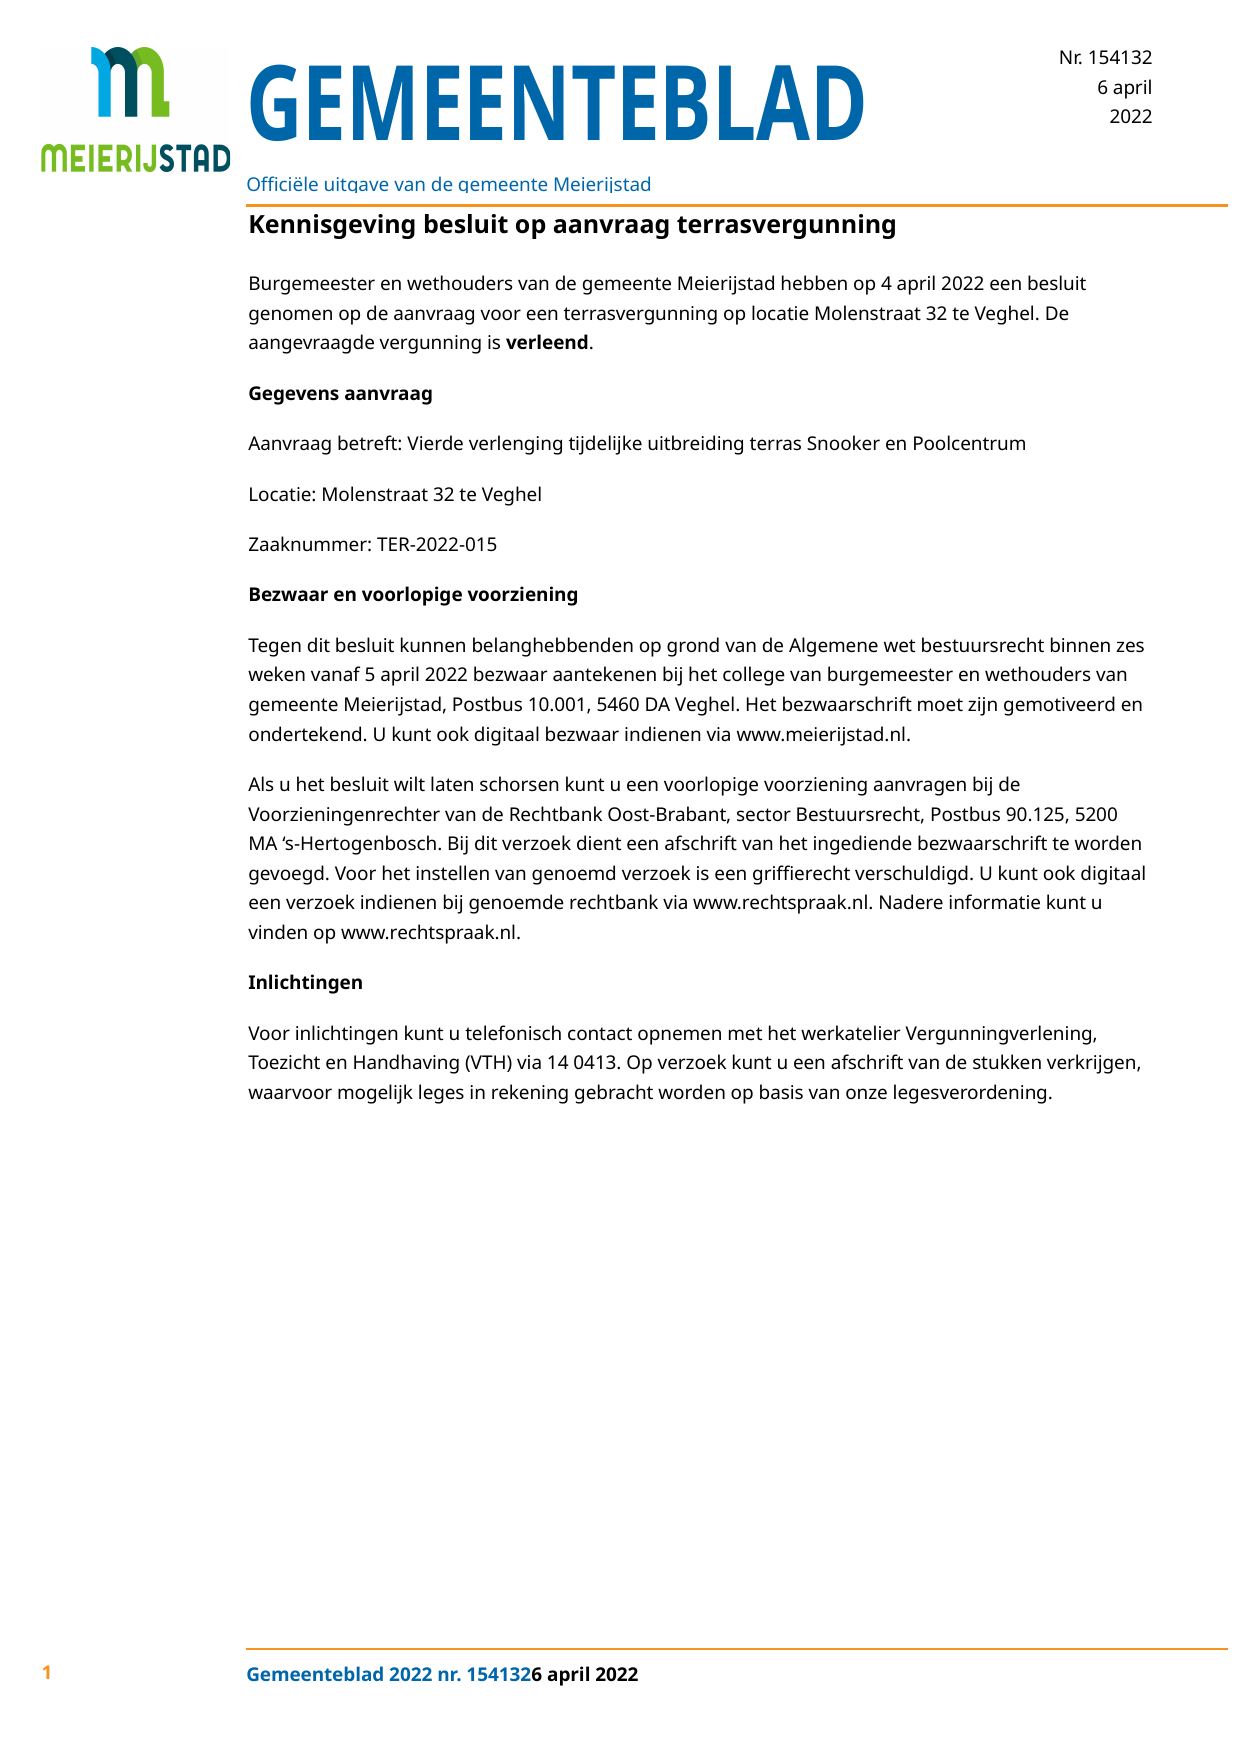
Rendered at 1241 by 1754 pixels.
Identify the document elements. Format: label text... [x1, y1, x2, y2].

text Inlichtingen [248, 969, 1152, 995]
text Locatie: Molenstraat 32 te Veghel [248, 481, 1152, 506]
picture [41, 47, 231, 172]
text Bezwaar en voorlopige voorziening [248, 582, 1152, 607]
text Tegen dit besluit kunnen belanghebbenden op grond van de Algemene wet bestuursrecht binnen zes weken vanaf 5 april 2022 bezwaar aantekenen bij het college van burgemeester en wethouders van gemeente Meierijstad, Postbus 10.001, 5460 DA Veghel. Het bezwaarschrift moet zijn gemotiveerd en ondertekend. U kunt ook digitaal bezwaar indienen via www.meierijstad.nl. [248, 632, 1152, 746]
text Zaaknummer: TER-2022-015 [248, 531, 1152, 557]
text Burgemeester en wethouders van de gemeente Meierijstad hebben op 4 april 2022 een besluit genomen op de aanvraag voor een terrasvergunning op locatie Molenstraat 32 te Veghel. De aangevraagde vergunning is verleend. [248, 270, 1152, 355]
text Als u het besluit wilt laten schorsen kunt u een voorlopige voorziening aanvragen bij de Voorzieningenrechter van de Rechtbank Oost-Brabant, sector Bestuursrecht, Postbus 90.125, 5200 MA ‘s-Hertogenbosch. Bij dit verzoek dient een afschrift van het ingediende bezwaarschrift te worden gevoegd. Voor het instellen van genoemd verzoek is een griffierecht verschuldigd. U kunt ook digitaal een verzoek indienen bij genoemde rechtbank via www.rechtspraak.nl. Nadere informatie kunt u vinden op www.rechtspraak.nl. [248, 771, 1152, 945]
text Gegevens aanvraag [248, 380, 1152, 406]
text Kennisgeving besluit op aanvraag terrasvergunning [248, 207, 1152, 241]
text Voor inlichtingen kunt u telefonisch contact opnemen met het werkatelier Vergunningverlening, Toezicht en Handhaving (VTH) via 14 0413. Op verzoek kunt u een afschrift van de stukken verkrijgen, waarvoor mogelijk leges in rekening gebracht worden op basis van onze legesverordening. [248, 1020, 1152, 1105]
text Aanvraag betreft: Vierde verlenging tijdelijke uitbreiding terras Snooker en Poolcentrum [248, 430, 1152, 456]
